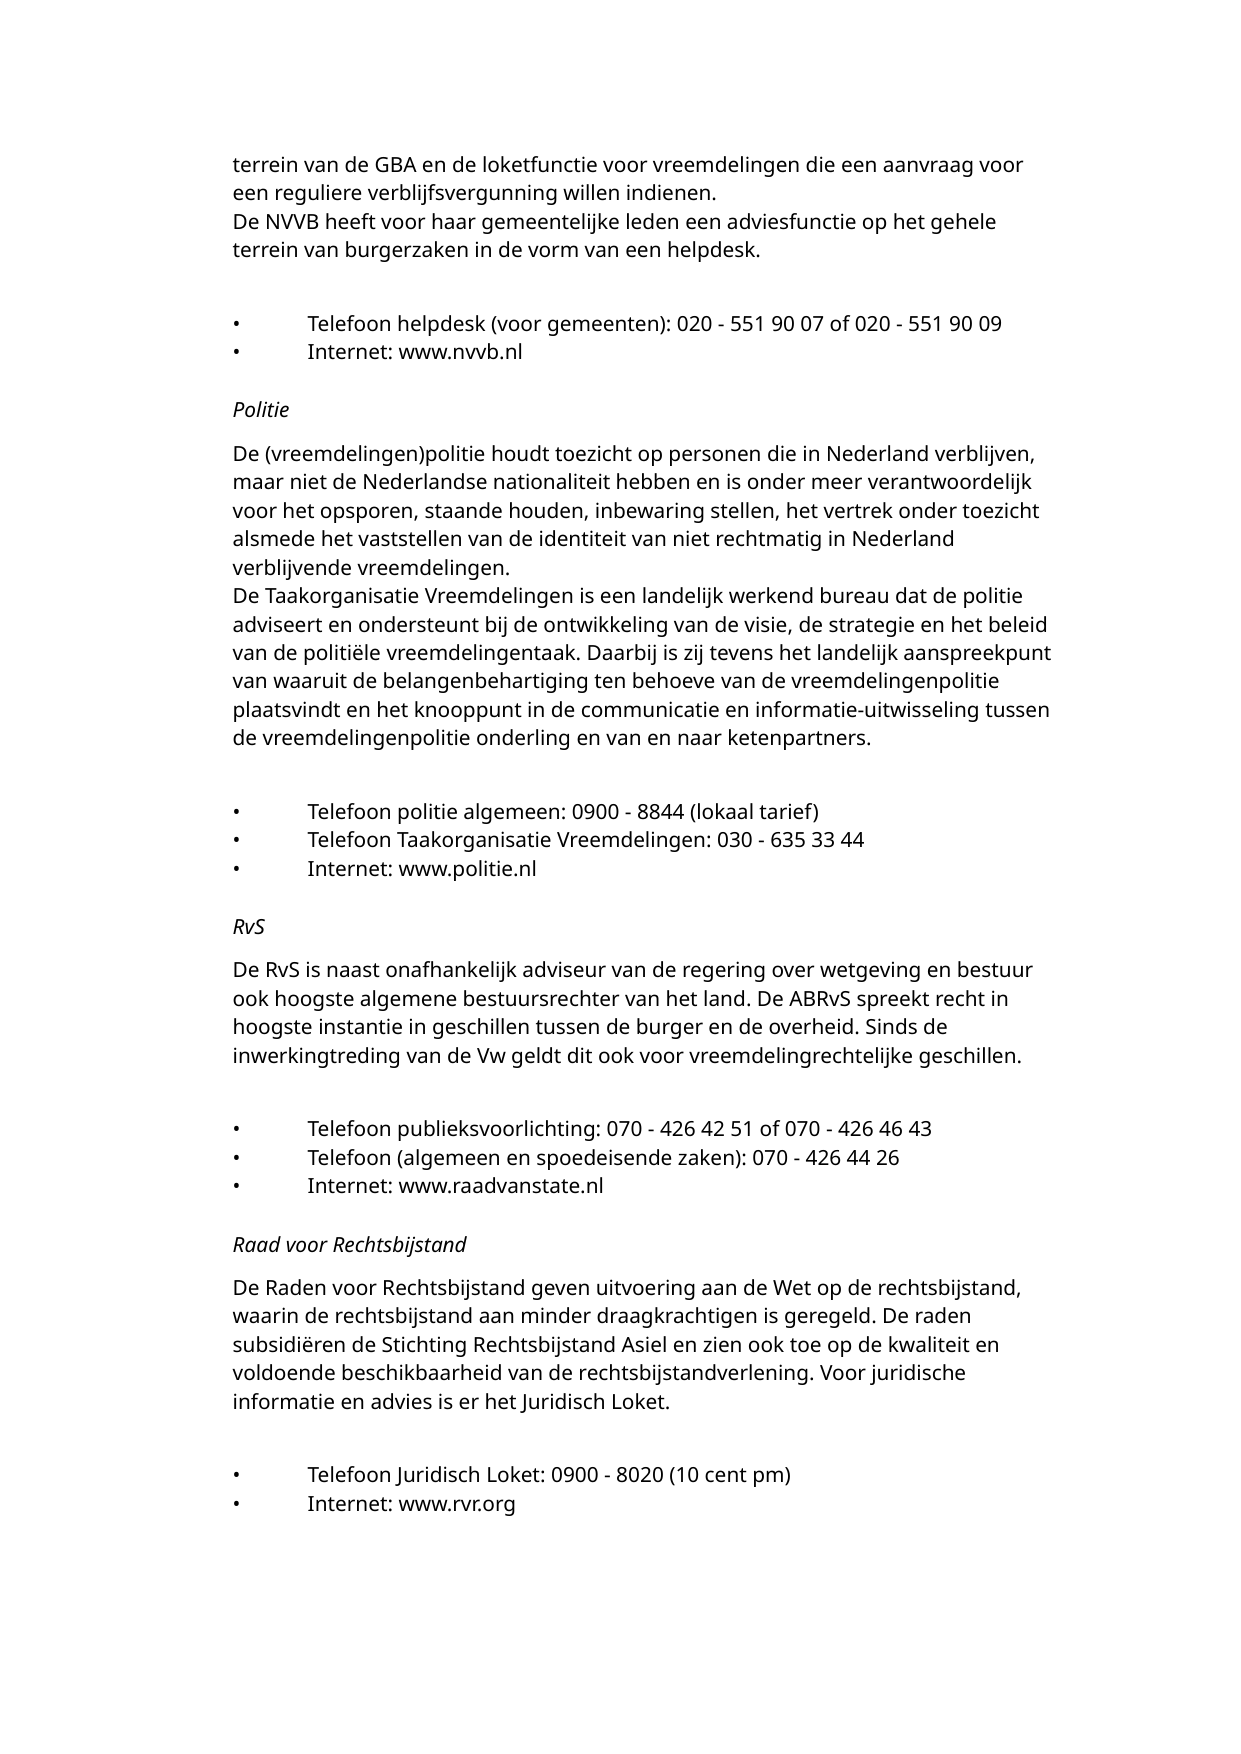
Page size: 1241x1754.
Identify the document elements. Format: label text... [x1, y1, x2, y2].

text De Taakorganisatie Vreemdelingen is een landelijk werkend bureau dat de politie adviseert en ondersteunt bij de ontwikkeling van de visie, de strategie en het beleid van de politiële vreemdelingentaak. Daarbij is zij tevens het landelijk aanspreekpunt van waaruit de belangenbehartiging ten behoeve van de vreemdelingenpolitie plaatsvindt en het knooppunt in de communicatie en informatie-uitwisseling tussen de vreemdelingenpolitie onderling en van en naar ketenpartners. [232, 581, 1053, 752]
text RvS [232, 912, 1053, 941]
text Raad voor Rechtsbijstand [232, 1230, 1053, 1258]
text Politie [232, 396, 1053, 424]
list Internet: www.raadvanstate.nl [232, 1171, 1053, 1200]
list Internet: www.rvr.org [232, 1489, 1053, 1517]
list Telefoon politie algemeen: 0900 - 8844 (lokaal tarief) [232, 797, 1053, 825]
list Telefoon publieksvoorlichting: 070 - 426 42 51 of 070 - 426 46 43 [232, 1114, 1053, 1143]
text De NVVB heeft voor haar gemeentelijke leden een adviesfunctie op het gehele terrein van burgerzaken in de vorm van een helpdesk. [232, 207, 1053, 264]
list Telefoon helpdesk (voor gemeenten): 020 - 551 90 07 of 020 - 551 90 09 [232, 309, 1053, 337]
text De Raden voor Rechtsbijstand geven uitvoering aan de Wet op de rechtsbijstand, waarin de rechtsbijstand aan minder draagkrachtigen is geregeld. De raden subsidiëren de Stichting Rechtsbijstand Asiel en zien ook toe op de kwaliteit en voldoende beschikbaarheid van de rechtsbijstandverlening. Voor juridische informatie en advies is er het Juridisch Loket. [232, 1273, 1053, 1415]
list Telefoon Taakorganisatie Vreemdelingen: 030 - 635 33 44 [232, 825, 1053, 854]
list Telefoon Juridisch Loket: 0900 - 8020 (10 cent pm) [232, 1460, 1053, 1489]
text De (vreemdelingen)politie houdt toezicht op personen die in Nederland verblijven, maar niet de Nederlandse nationaliteit hebben en is onder meer verantwoordelijk voor het opsporen, staande houden, inbewaring stellen, het vertrek onder toezicht alsmede het vaststellen van de identiteit van niet rechtmatig in Nederland verblijvende vreemdelingen. [232, 439, 1053, 581]
text terrein van de GBA en de loketfunctie voor vreemdelingen die een aanvraag voor een reguliere verblijfsvergunning willen indienen. [232, 150, 1053, 207]
text De RvS is naast onafhankelijk adviseur van de regering over wetgeving en bestuur ook hoogste algemene bestuursrechter van het land. De ABRvS spreekt recht in hoogste instantie in geschillen tussen de burger en de overheid. Sinds de inwerkingtreding van de Vw geldt dit ook voor vreemdelingrechtelijke geschillen. [232, 956, 1053, 1069]
list Internet: www.nvvb.nl [232, 337, 1053, 366]
list Internet: www.politie.nl [232, 854, 1053, 882]
list Telefoon (algemeen en spoedeisende zaken): 070 - 426 44 26 [232, 1143, 1053, 1171]
